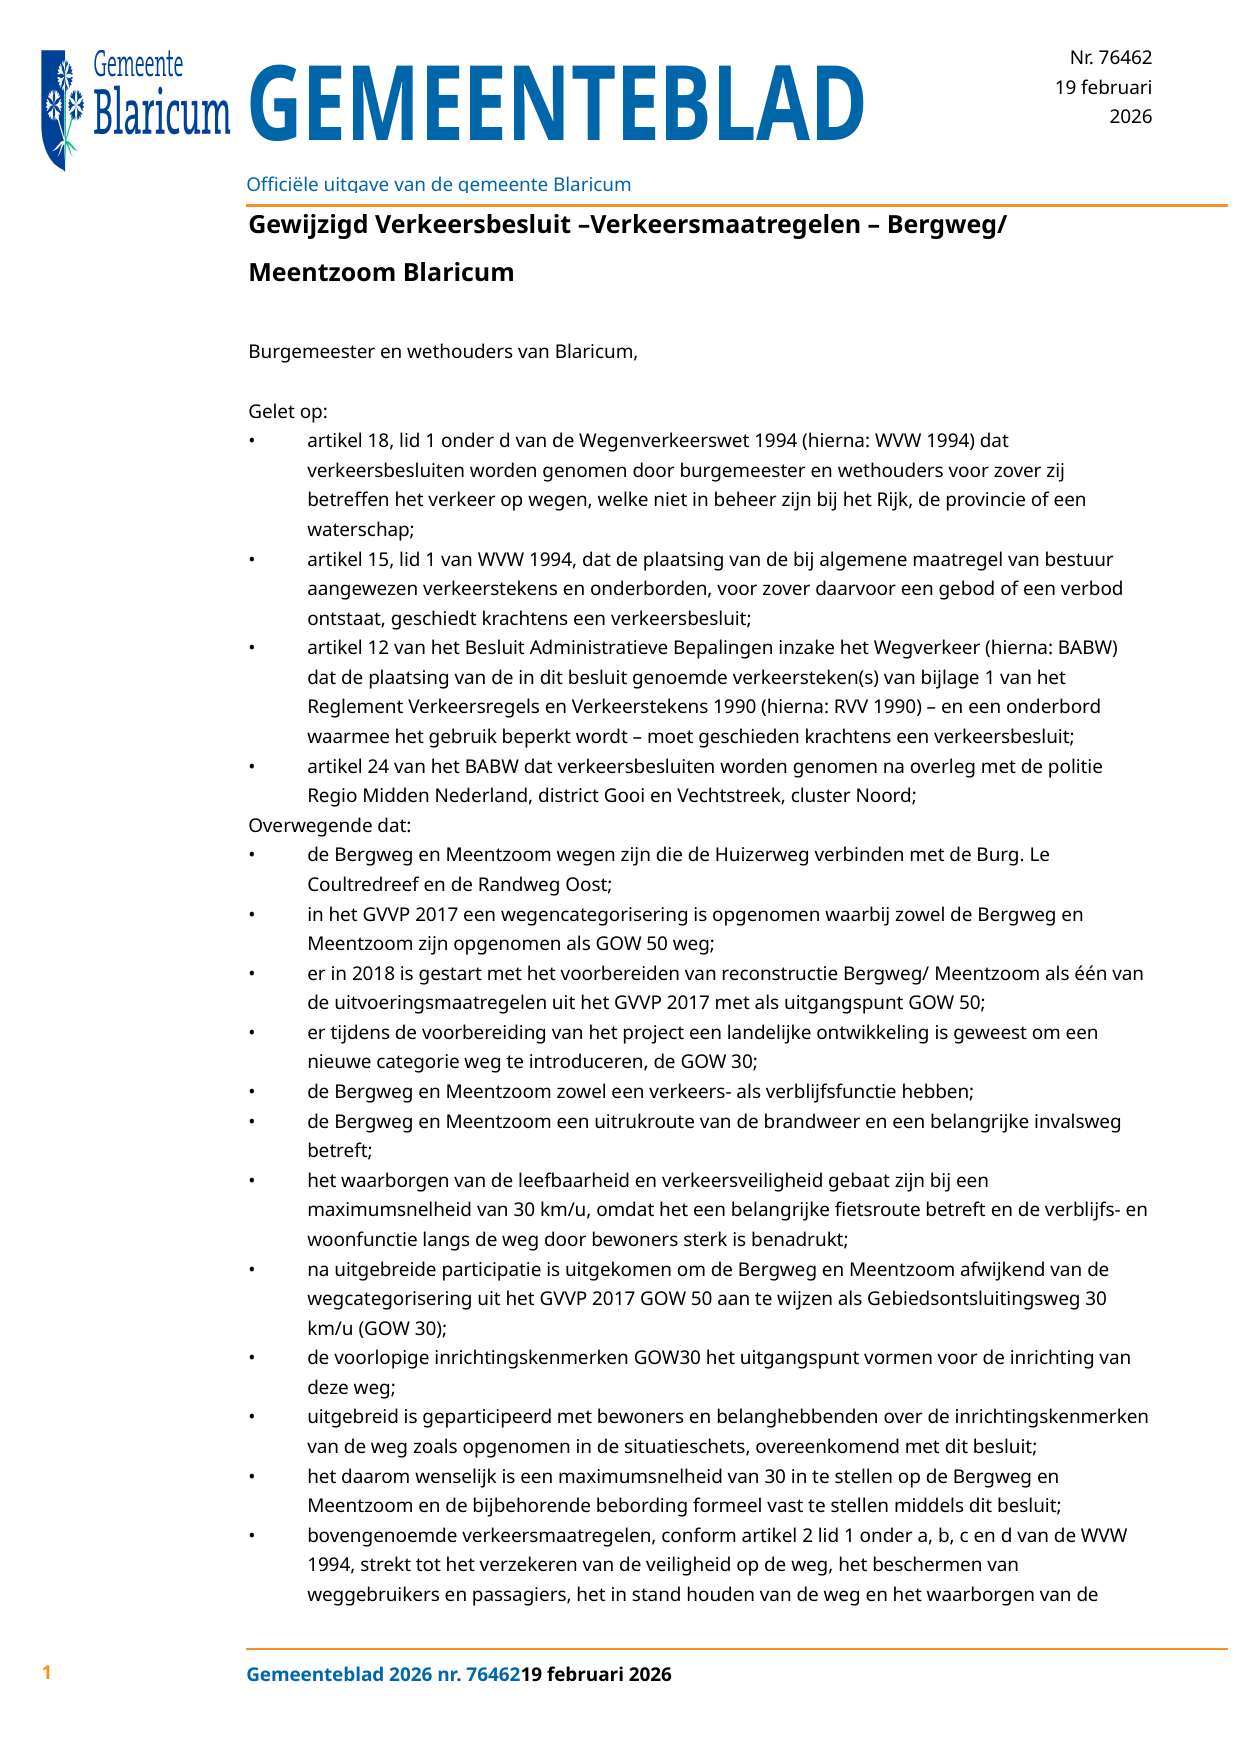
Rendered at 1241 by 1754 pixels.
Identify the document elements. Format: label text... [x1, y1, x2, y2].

list na uitgebreide participatie is uitgekomen om de Bergweg en Meentzoom afwijkend van de wegcategorisering uit het GVVP 2017 GOW 50 aan te wijzen als Gebiedsontsluitingsweg 30 km/u (GOW 30); [248, 1256, 1152, 1341]
list artikel 12 van het Besluit Administratieve Bepalingen inzake het Wegverkeer (hierna: BABW) dat de plaatsing van de in dit besluit genoemde verkeersteken(s) van bijlage 1 van het Reglement Verkeersregels en Verkeerstekens 1990 (hierna: RVV 1990) – en een onderbord waarmee het gebruik beperkt wordt – moet geschieden krachtens een verkeersbesluit; [248, 634, 1152, 749]
text Overwegende dat: [248, 812, 1152, 838]
picture [41, 47, 231, 172]
list de Bergweg en Meentzoom wegen zijn die de Huizerweg verbinden met de Burg. Le Coultredreef en de Randweg Oost; [248, 842, 1152, 897]
text Gewijzigd Verkeersbesluit –Verkeersmaatregelen – Bergweg/ Meentzoom Blaricum [248, 207, 1152, 288]
list het daarom wenselijk is een maximumsnelheid van 30 in te stellen op de Bergweg en Meentzoom en de bijbehorende bebording formeel vast te stellen middels dit besluit; [248, 1463, 1152, 1518]
list bovengenoemde verkeersmaatregelen, conform artikel 2 lid 1 onder a, b, c en d van de WVW 1994, strekt tot het verzekeren van de veiligheid op de weg, het beschermen van weggebruikers en passagiers, het in stand houden van de weg en het waarborgen van de [248, 1522, 1152, 1607]
list artikel 18, lid 1 onder d van de Wegenverkeerswet 1994 (hierna: WVW 1994) dat verkeersbesluiten worden genomen door burgemeester en wethouders voor zover zij betreffen het verkeer op wegen, welke niet in beheer zijn bij het Rijk, de provincie of een waterschap; [248, 427, 1152, 542]
list de Bergweg en Meentzoom zowel een verkeers- als verblijfsfunctie hebben; [248, 1078, 1152, 1104]
list het waarborgen van de leefbaarheid en verkeersveiligheid gebaat zijn bij een maximumsnelheid van 30 km/u, omdat het een belangrijke fietsroute betreft en de verblijfs- en woonfunctie langs de weg door bewoners sterk is benadrukt; [248, 1167, 1152, 1252]
list artikel 24 van het BABW dat verkeersbesluiten worden genomen na overleg met de politie Regio Midden Nederland, district Gooi en Vechtstreek, cluster Noord; [248, 753, 1152, 808]
list in het GVVP 2017 een wegencategorisering is opgenomen waarbij zowel de Bergweg en Meentzoom zijn opgenomen als GOW 50 weg; [248, 901, 1152, 956]
list er in 2018 is gestart met het voorbereiden van reconstructie Bergweg/ Meentzoom als één van de uitvoeringsmaatregelen uit het GVVP 2017 met als uitgangspunt GOW 50; [248, 960, 1152, 1015]
text Gelet op: [248, 398, 1152, 423]
list artikel 15, lid 1 van WVW 1994, dat de plaatsing van de bij algemene maatregel van bestuur aangewezen verkeerstekens en onderborden, voor zover daarvoor een gebod of een verbod ontstaat, geschiedt krachtens een verkeersbesluit; [248, 546, 1152, 631]
list de voorlopige inrichtingskenmerken GOW30 het uitgangspunt vormen voor de inrichting van deze weg; [248, 1344, 1152, 1400]
list de Bergweg en Meentzoom een uitrukroute van de brandweer en een belangrijke invalsweg betreft; [248, 1108, 1152, 1163]
list er tijdens de voorbereiding van het project een landelijke ontwikkeling is geweest om een nieuwe categorie weg te introduceren, de GOW 30; [248, 1019, 1152, 1074]
text Burgemeester en wethouders van Blaricum, [248, 339, 1152, 364]
list uitgebreid is geparticipeerd met bewoners en belanghebbenden over de inrichtingskenmerken van de weg zoals opgenomen in de situatieschets, overeenkomend met dit besluit; [248, 1404, 1152, 1459]
